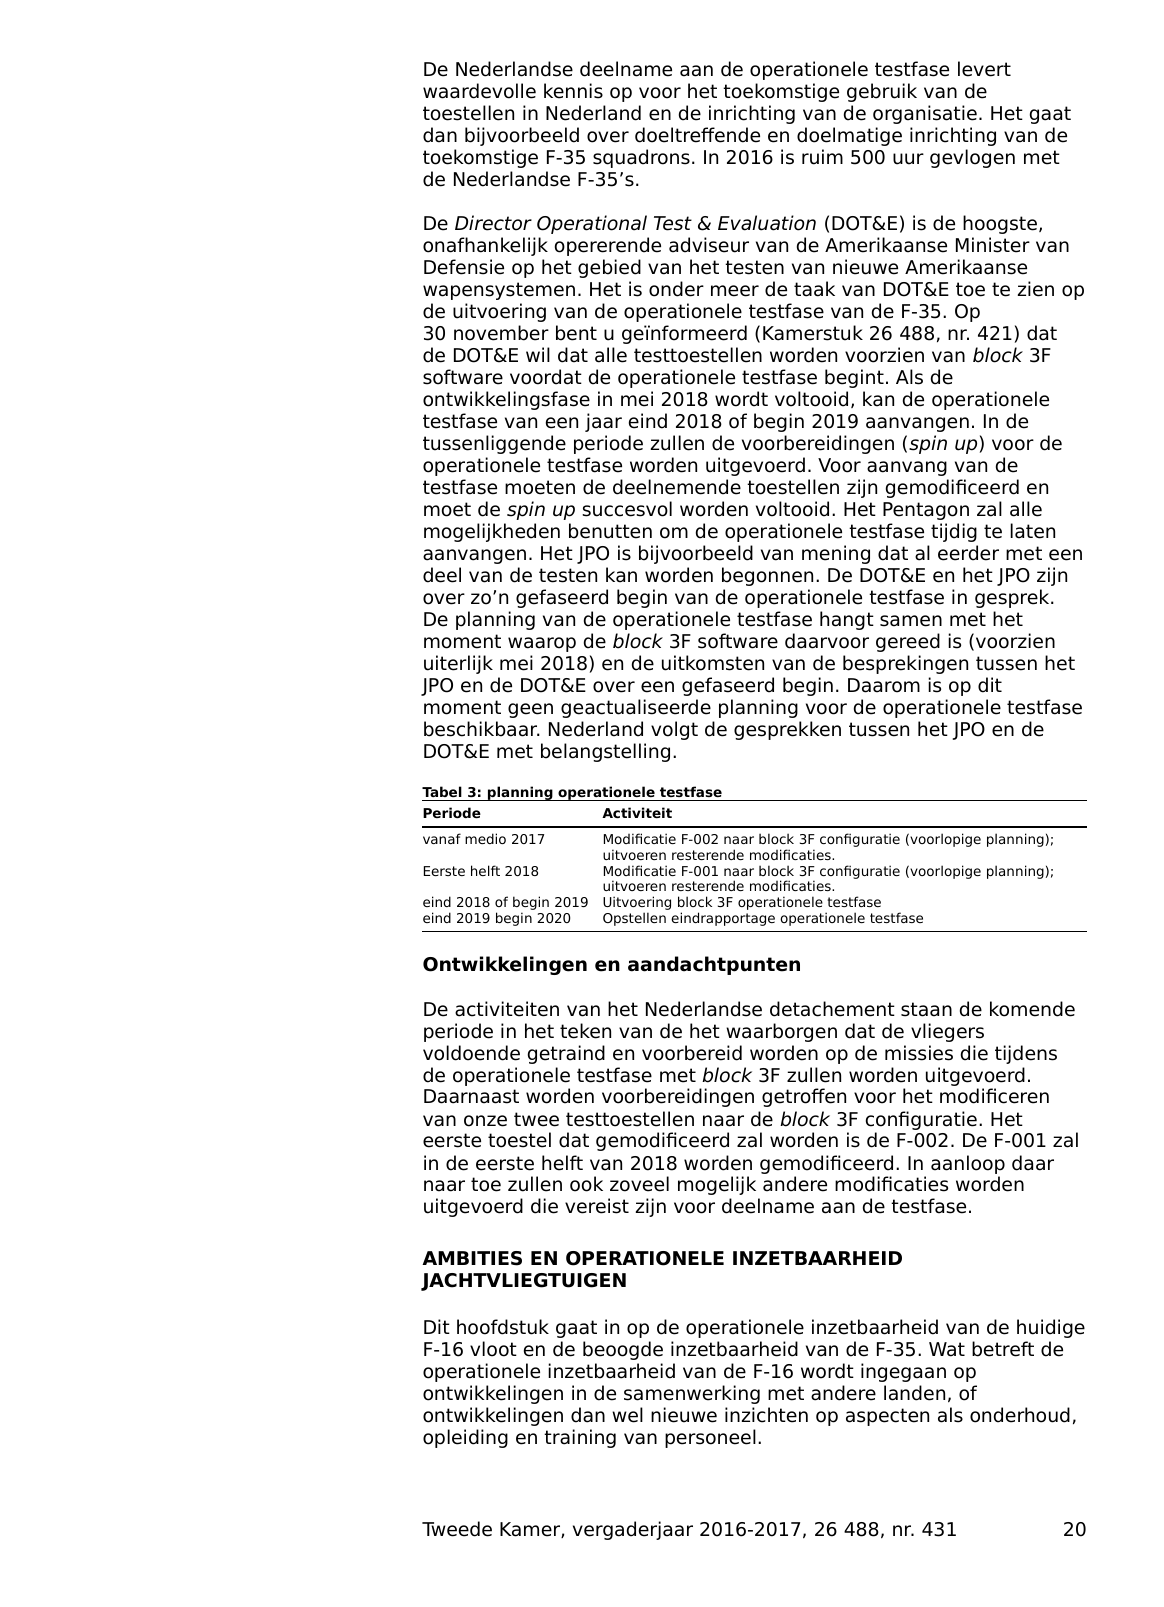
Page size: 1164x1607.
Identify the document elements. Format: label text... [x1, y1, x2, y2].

table_cell Periode [422, 801, 596, 826]
table_cell Modificatie F-001 naar block 3F configuratie (voorlopige planning); uitvoeren resterende modificaties. [596, 864, 1087, 895]
subtitle AMBITIES EN OPERATIONELE INZETBAARHEID JACHTVLIEGTUIGEN [422, 1248, 1087, 1292]
table_cell Modificatie F-002 naar block 3F configuratie (voorlopige planning); uitvoeren resterende modificaties. [596, 828, 1087, 863]
table_cell vanaf medio 2017 [422, 828, 596, 863]
table_cell Eerste helft 2018 [422, 864, 596, 895]
subtitle Ontwikkelingen en aandachtpunten [422, 954, 1087, 976]
text De Director Operational Test & Evaluation (DOT&E) is de hoogste, onafhankelijk opererende adviseur van de Amerikaanse Minister van Defensie op het gebied van het testen van nieuwe Amerikaanse wapensystemen. Het is onder meer de taak van DOT&E toe te zien op de uitvoering van de operationele testfase van de F-35. Op 30 november bent u geïnformeerd (Kamerstuk 26 488, nr. 421) dat de DOT&E wil dat alle testtoestellen worden voorzien van block 3F software voordat de operationele testfase begint. Als de ontwikkelingsfase in mei 2018 wordt voltooid, kan de operationele testfase van een jaar eind 2018 of begin 2019 aanvangen. In de tussenliggende periode zullen de voorbereidingen (spin up) voor de operationele testfase worden uitgevoerd. Voor aanvang van de testfase moeten de deelnemende toestellen zijn gemodificeerd en moet de spin up succesvol worden voltooid. Het Pentagon zal alle mogelijkheden benutten om de operationele testfase tijdig te laten aanvangen. Het JPO is bijvoorbeeld van mening dat al eerder met een deel van de testen kan worden begonnen. De DOT&E en het JPO zijn over zo’n gefaseerd begin van de operationele testfase in gesprek. De planning van de operationele testfase hangt samen met het moment waarop de block 3F software daarvoor gereed is (voorzien uiterlijk mei 2018) en de uitkomsten van de besprekingen tussen het JPO en de DOT&E over een gefaseerd begin. Daarom is op dit moment geen geactualiseerde planning voor de operationele testfase beschikbaar. Nederland volgt de gesprekken tussen het JPO en de DOT&E met belangstelling. [422, 213, 1087, 763]
table_header Tabel 3: planning operationele testfase [422, 785, 1087, 800]
table_cell eind 2019 begin 2020 [422, 911, 596, 931]
text Dit hoofdstuk gaat in op de operationele inzetbaarheid van de huidige F-16 vloot en de beoogde inzetbaarheid van de F-35. Wat betreft de operationele inzetbaarheid van de F-16 wordt ingegaan op ontwikkelingen in de samenwerking met andere landen, of ontwikkelingen dan wel nieuwe inzichten op aspecten als onderhoud, opleiding en training van personeel. [422, 1317, 1087, 1449]
table_cell eind 2018 of begin 2019 [422, 895, 596, 911]
table_cell Activiteit [596, 801, 1087, 826]
text De Nederlandse deelname aan de operationele testfase levert waardevolle kennis op voor het toekomstige gebruik van de toestellen in Nederland en de inrichting van de organisatie. Het gaat dan bijvoorbeeld over doeltreffende en doelmatige inrichting van de toekomstige F-35 squadrons. In 2016 is ruim 500 uur gevlogen met de Nederlandse F-35’s. [422, 59, 1087, 191]
table_cell Opstellen eindrapportage operationele testfase [596, 911, 1087, 931]
text De activiteiten van het Nederlandse detachement staan de komende periode in het teken van de het waarborgen dat de vliegers voldoende getraind en voorbereid worden op de missies die tijdens de operationele testfase met block 3F zullen worden uitgevoerd. Daarnaast worden voorbereidingen getroffen voor het modificeren van onze twee testtoestellen naar de block 3F configuratie. Het eerste toestel dat gemodificeerd zal worden is de F-002. De F-001 zal in de eerste helft van 2018 worden gemodificeerd. In aanloop daar naar toe zullen ook zoveel mogelijk andere modificaties worden uitgevoerd die vereist zijn voor deelname aan de testfase. [422, 998, 1087, 1218]
table_cell Uitvoering block 3F operationele testfase [596, 895, 1087, 911]
